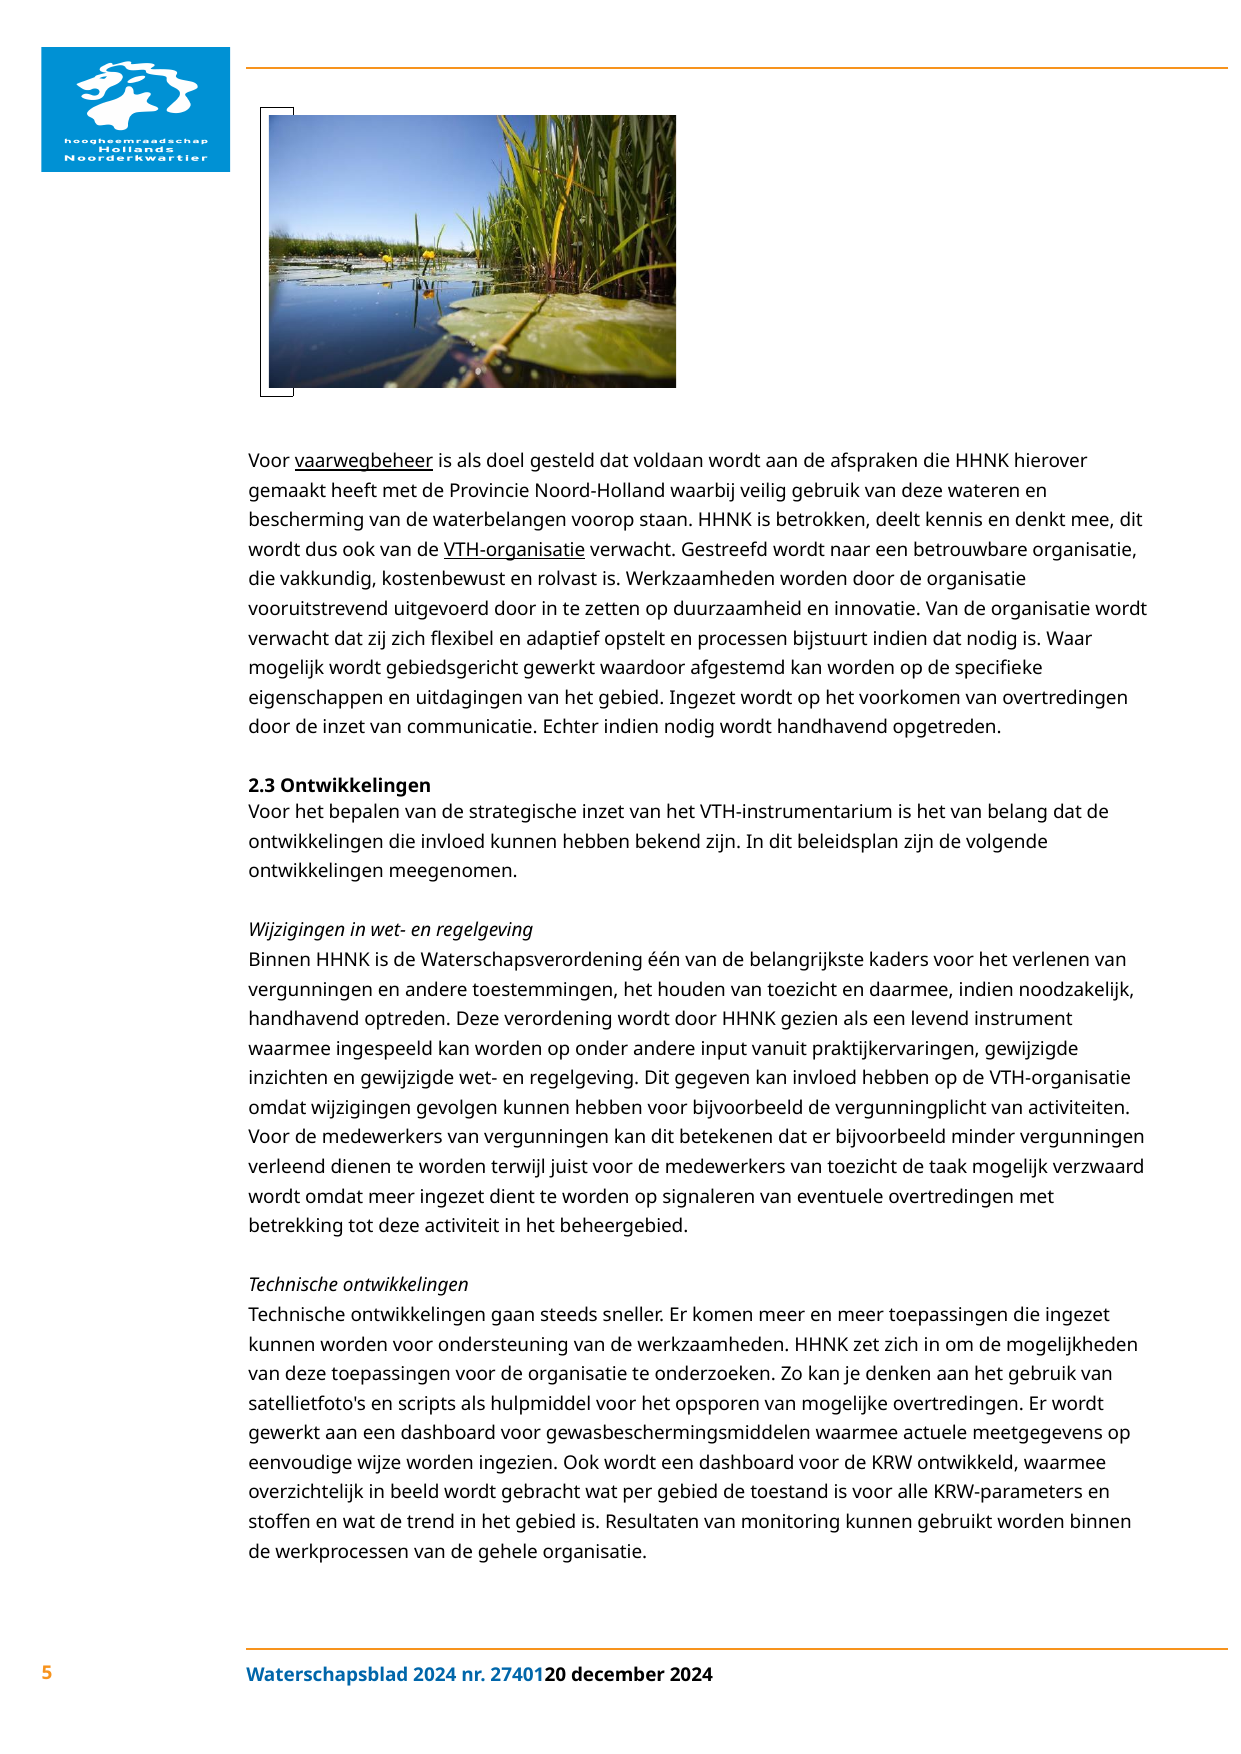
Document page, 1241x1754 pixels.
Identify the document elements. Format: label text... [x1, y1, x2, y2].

text Technische ontwikkelingen [248, 1272, 1152, 1297]
text Voor het bepalen van de strategische inzet van het VTH-instrumentarium is het van belang dat de ontwikkelingen die invloed kunnen hebben bekend zijn. In dit beleidsplan zijn de volgende ontwikkelingen meegenomen. [248, 798, 1152, 883]
picture [129, 76, 144, 82]
text Binnen HHNK is de Waterschapsverordening één van de belangrijkste kaders voor het verlenen van vergunningen en andere toestemmingen, het houden van toezicht en daarmee, indien noodzakelijk, handhavend optreden. Deze verordening wordt door HHNK gezien als een levend instrument waarmee ingespeeld kan worden op onder andere input vanuit praktijkervaringen, gewijzigde inzichten en gewijzigde wet- en regelgeving. Dit gegeven kan invloed hebben op de VTH-organisatie omdat wijzigingen gevolgen kunnen hebben voor bijvoorbeeld de vergunningplicht van activiteiten. Voor de medewerkers van vergunningen kan dit betekenen dat er bijvoorbeeld minder vergunningen verleend dienen te worden terwijl juist voor de medewerkers van toezicht de taak mogelijk verzwaard wordt omdat meer ingezet dient te worden op signaleren van eventuele overtredingen met betrekking tot deze activiteit in het beheergebied. [248, 946, 1152, 1238]
text Wijzigingen in wet- en regelgeving [248, 917, 1152, 942]
picture [78, 64, 122, 99]
text Voor vaarwegbeheer is als doel gesteld dat voldaan wordt aan de afspraken die HHNK hierover gemaakt heeft met de Provincie Noord-Holland waarbij veilig gebruik van deze wateren en bescherming van de waterbelangen voorop staan. HHNK is betrokken, deelt kennis en denkt mee, dit wordt dus ook van de VTH-organisatie verwacht. Gestreefd wordt naar een betrouwbare organisatie, die vakkundig, kostenbewust en rolvast is. Werkzaamheden worden door de organisatie vooruitstrevend uitgevoerd door in te zetten op duurzaamheid en innovatie. Van de organisatie wordt verwacht dat zij zich flexibel en adaptief opstelt en processen bijstuurt indien dat nodig is. Waar mogelijk wordt gebiedsgericht gewerkt waardoor afgestemd kan worden op de specifieke eigenschappen en uitdagingen van het gebied. Ingezet wordt op het voorkomen van overtredingen door de inzet van communicatie. Echter indien nodig wordt handhavend opgetreden. [248, 447, 1152, 739]
picture [88, 87, 157, 130]
text Technische ontwikkelingen gaan steeds sneller. Er komen meer en meer toepassingen die ingezet kunnen worden voor ondersteuning van de werkzaamheden. HHNK zet zich in om de mogelijkheden van deze toepassingen voor de organisatie te onderzoeken. Zo kan je denken aan het gebruik van satellietfoto's en scripts als hulpmiddel voor het opsporen van mogelijke overtredingen. Er wordt gewerkt aan een dashboard voor gewasbeschermingsmiddelen waarmee actuele meetgegevens op eenvoudige wijze worden ingezien. Ook wordt een dashboard voor de KRW ontwikkeld, waarmee overzichtelijk in beeld wordt gebracht wat per gebied de toestand is voor alle KRW-parameters en stoffen en wat de trend in het gebied is. Resultaten van monitoring kunnen gebruikt worden binnen de werkprocessen van de gehele organisatie. [248, 1301, 1152, 1564]
picture [268, 115, 677, 388]
picture [118, 62, 197, 112]
text 2.3 Ontwikkelingen [248, 773, 1152, 798]
